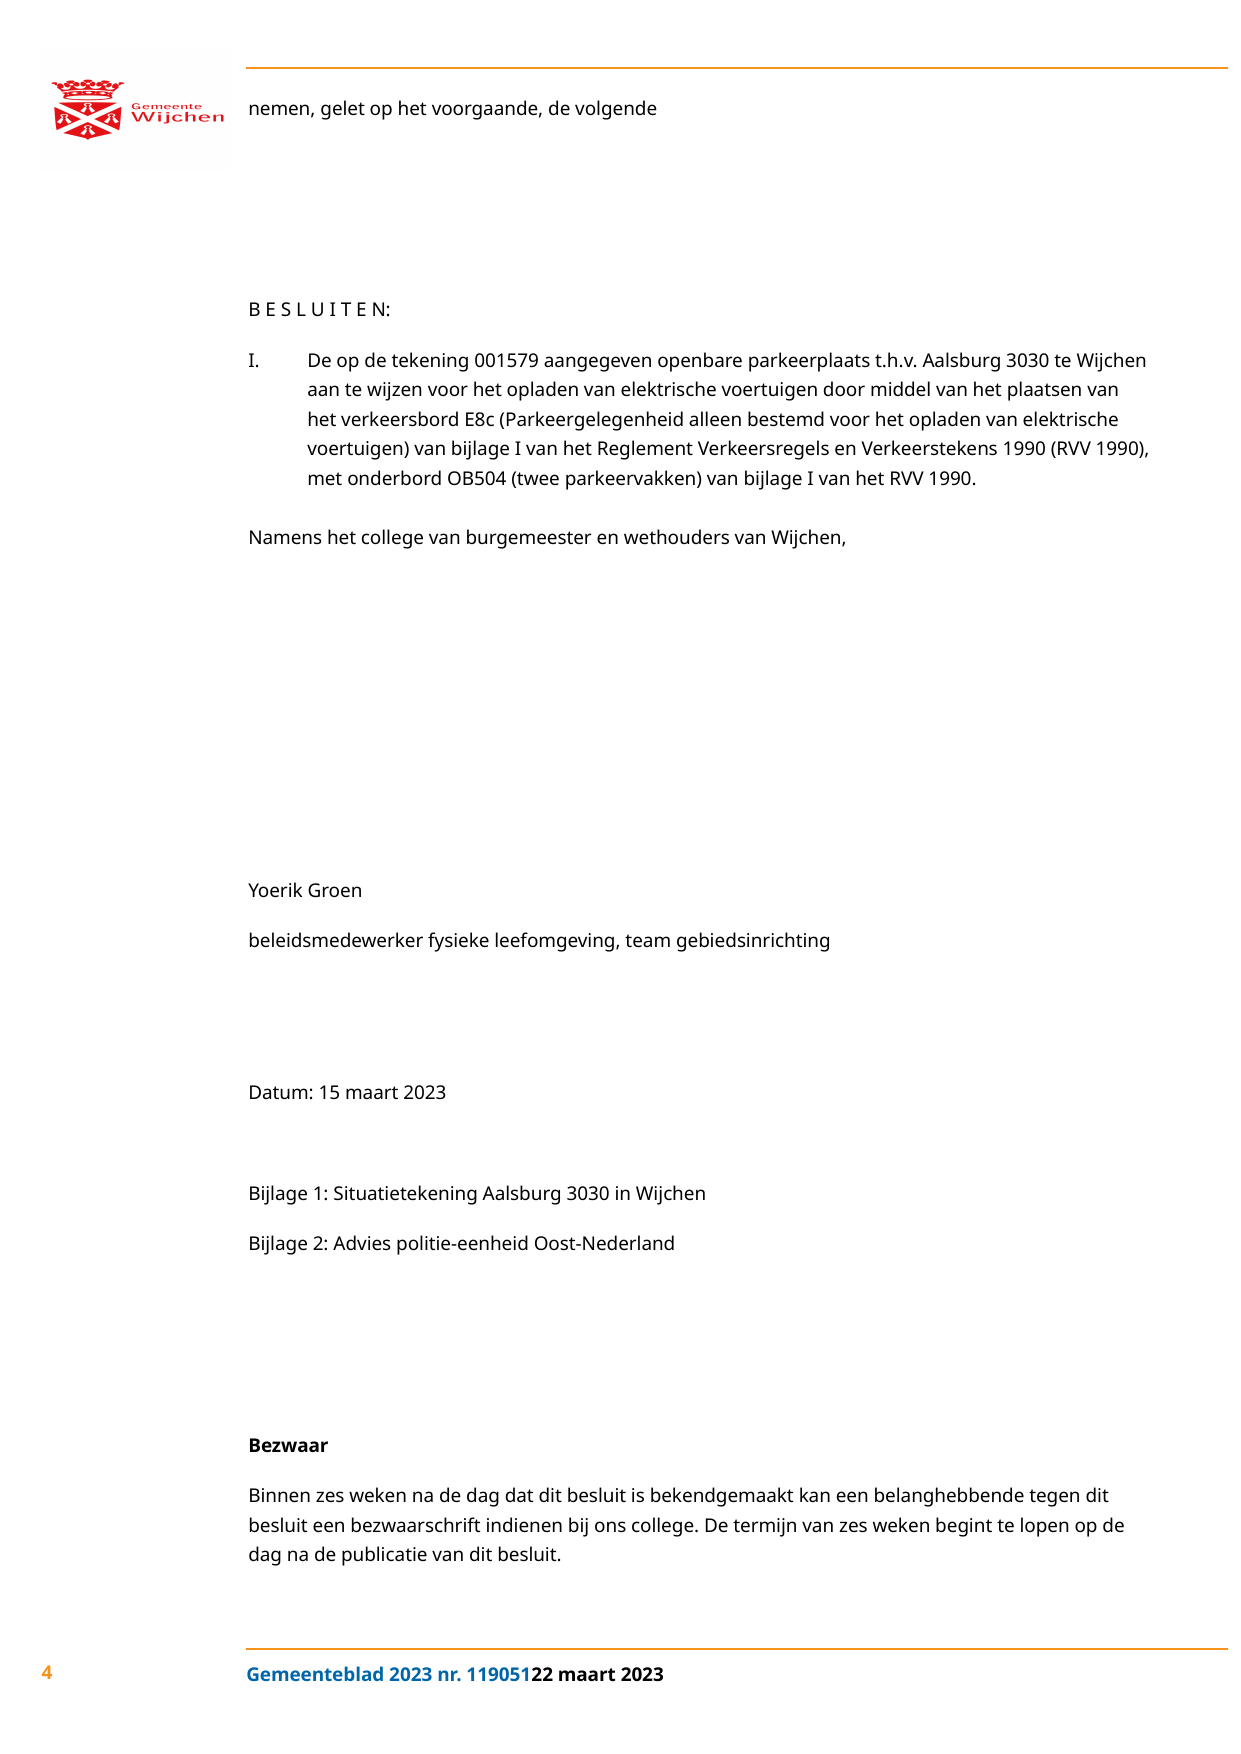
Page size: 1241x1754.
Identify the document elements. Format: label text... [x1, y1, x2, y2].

text Bijlage 2: Advies politie-eenheid Oost-Nederland [248, 1230, 1152, 1256]
text Yoerik Groen [248, 877, 1152, 903]
text Datum: 15 maart 2023 [248, 1079, 1152, 1105]
text Binnen zes weken na de dag dat dit besluit is bekendgemaakt kan een belanghebbende tegen dit besluit een bezwaarschrift indienen bij ons college. De termijn van zes weken begint te lopen op de dag na de publicatie van dit besluit. [248, 1482, 1152, 1567]
picture [41, 47, 231, 172]
text Bijlage 1: Situatietekening Aalsburg 3030 in Wijchen [248, 1180, 1152, 1206]
list De op de tekening 001579 aangegeven openbare parkeerplaats t.h.v. Aalsburg 3030 te Wijchen aan te wijzen voor het opladen van elektrische voertuigen door middel van het plaatsen van het verkeersbord E8c (Parkeergelegenheid alleen bestemd voor het opladen van elektrische voertuigen) van bijlage I van het Reglement Verkeersregels en Verkeerstekens 1990 (RVV 1990), met onderbord OB504 (twee parkeervakken) van bijlage I van het RVV 1990. [248, 347, 1152, 491]
text beleidsmedewerker fysieke leefomgeving, team gebiedsinrichting [248, 928, 1152, 953]
text Bezwaar [248, 1432, 1152, 1458]
text Namens het college van burgemeester en wethouders van Wijchen, [248, 524, 1152, 550]
text nemen, gelet op het voorgaande, de volgende [248, 95, 1152, 121]
text B E S L U I T E N: [248, 296, 1152, 322]
